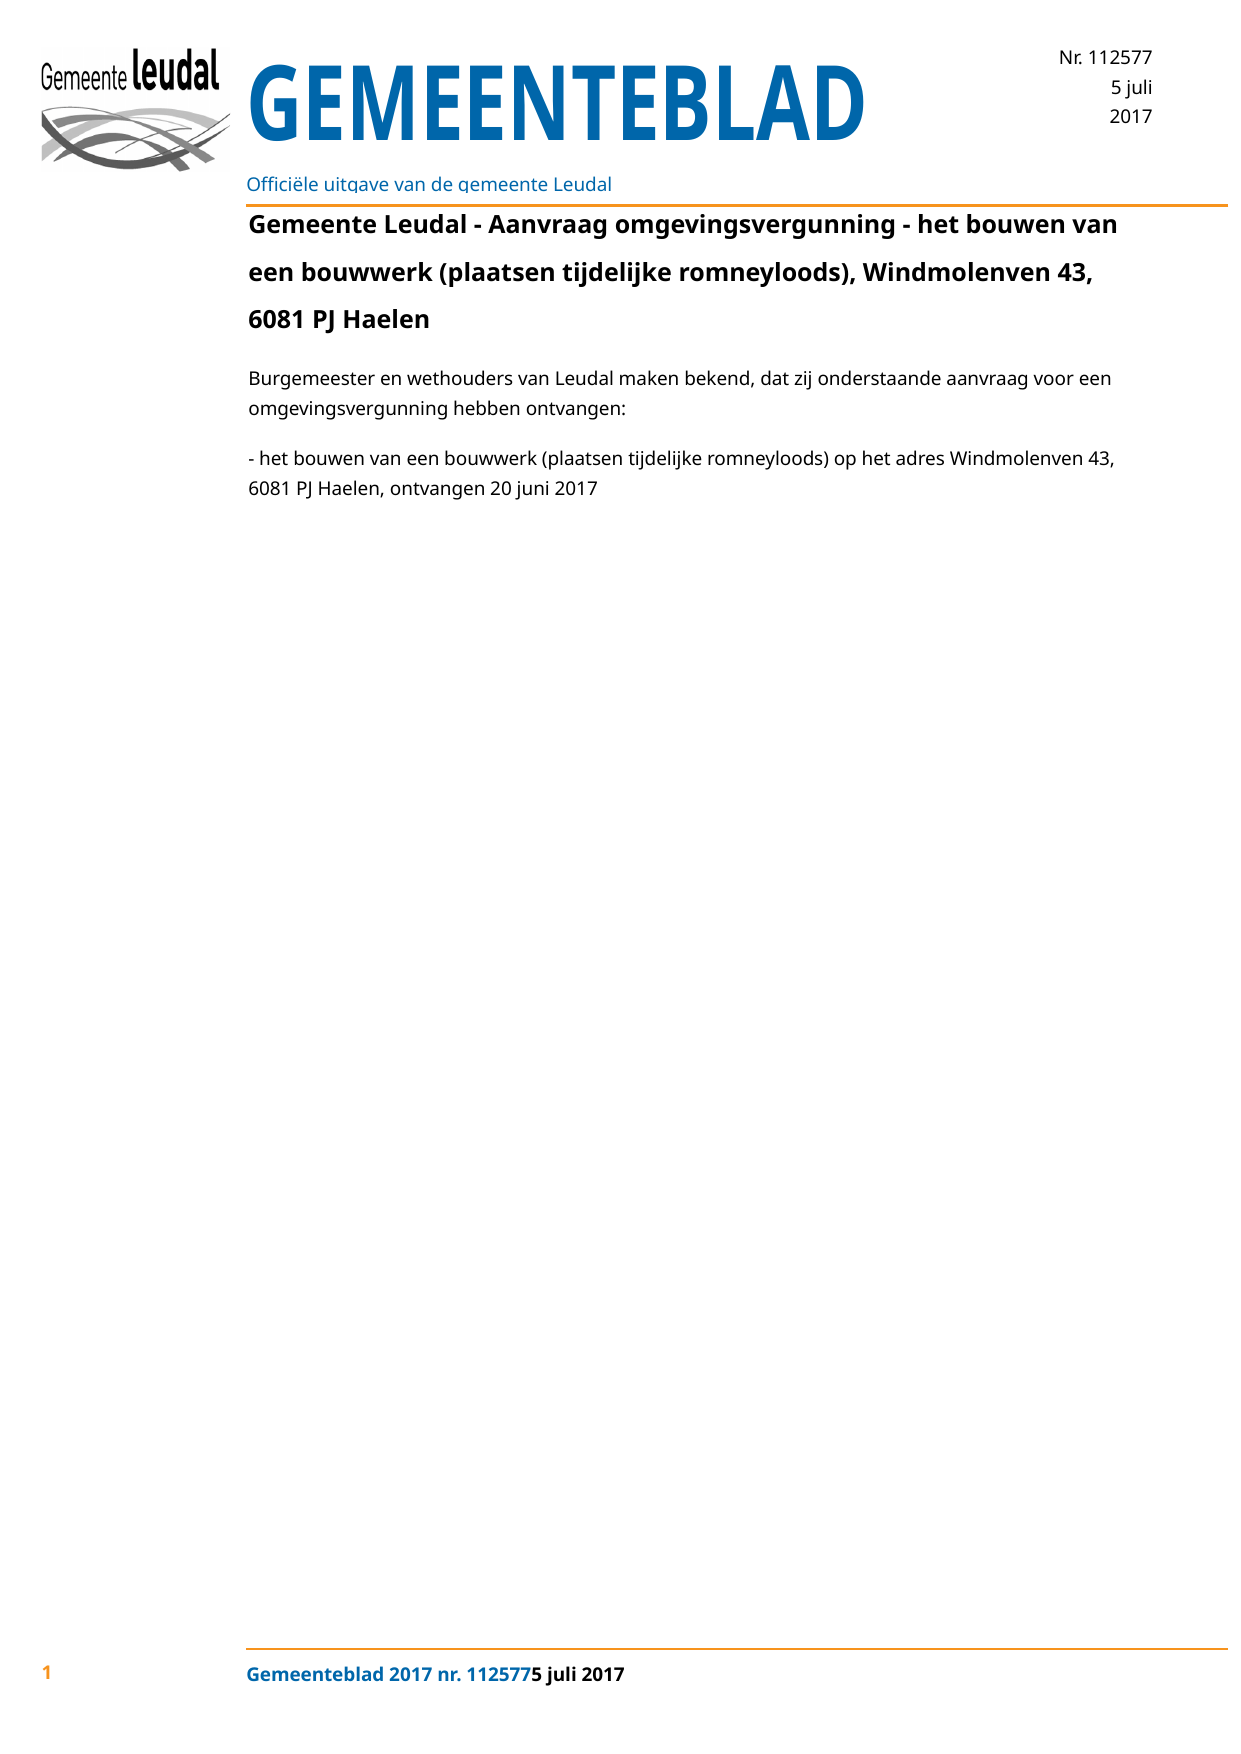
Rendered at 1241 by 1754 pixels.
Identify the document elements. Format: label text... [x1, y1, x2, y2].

text Gemeente Leudal - Aanvraag omgevingsvergunning - het bouwen van een bouwwerk (plaatsen tijdelijke romneyloods), Windmolenven 43, 6081 PJ Haelen [248, 207, 1152, 336]
text - het bouwen van een bouwwerk (plaatsen tijdelijke romneyloods) op het adres Windmolenven 43, 6081 PJ Haelen, ontvangen 20 juni 2017 [248, 446, 1152, 501]
text Burgemeester en wethouders van Leudal maken bekend, dat zij onderstaande aanvraag voor een omgevingsvergunning hebben ontvangen: [248, 366, 1152, 421]
picture [41, 47, 231, 172]
